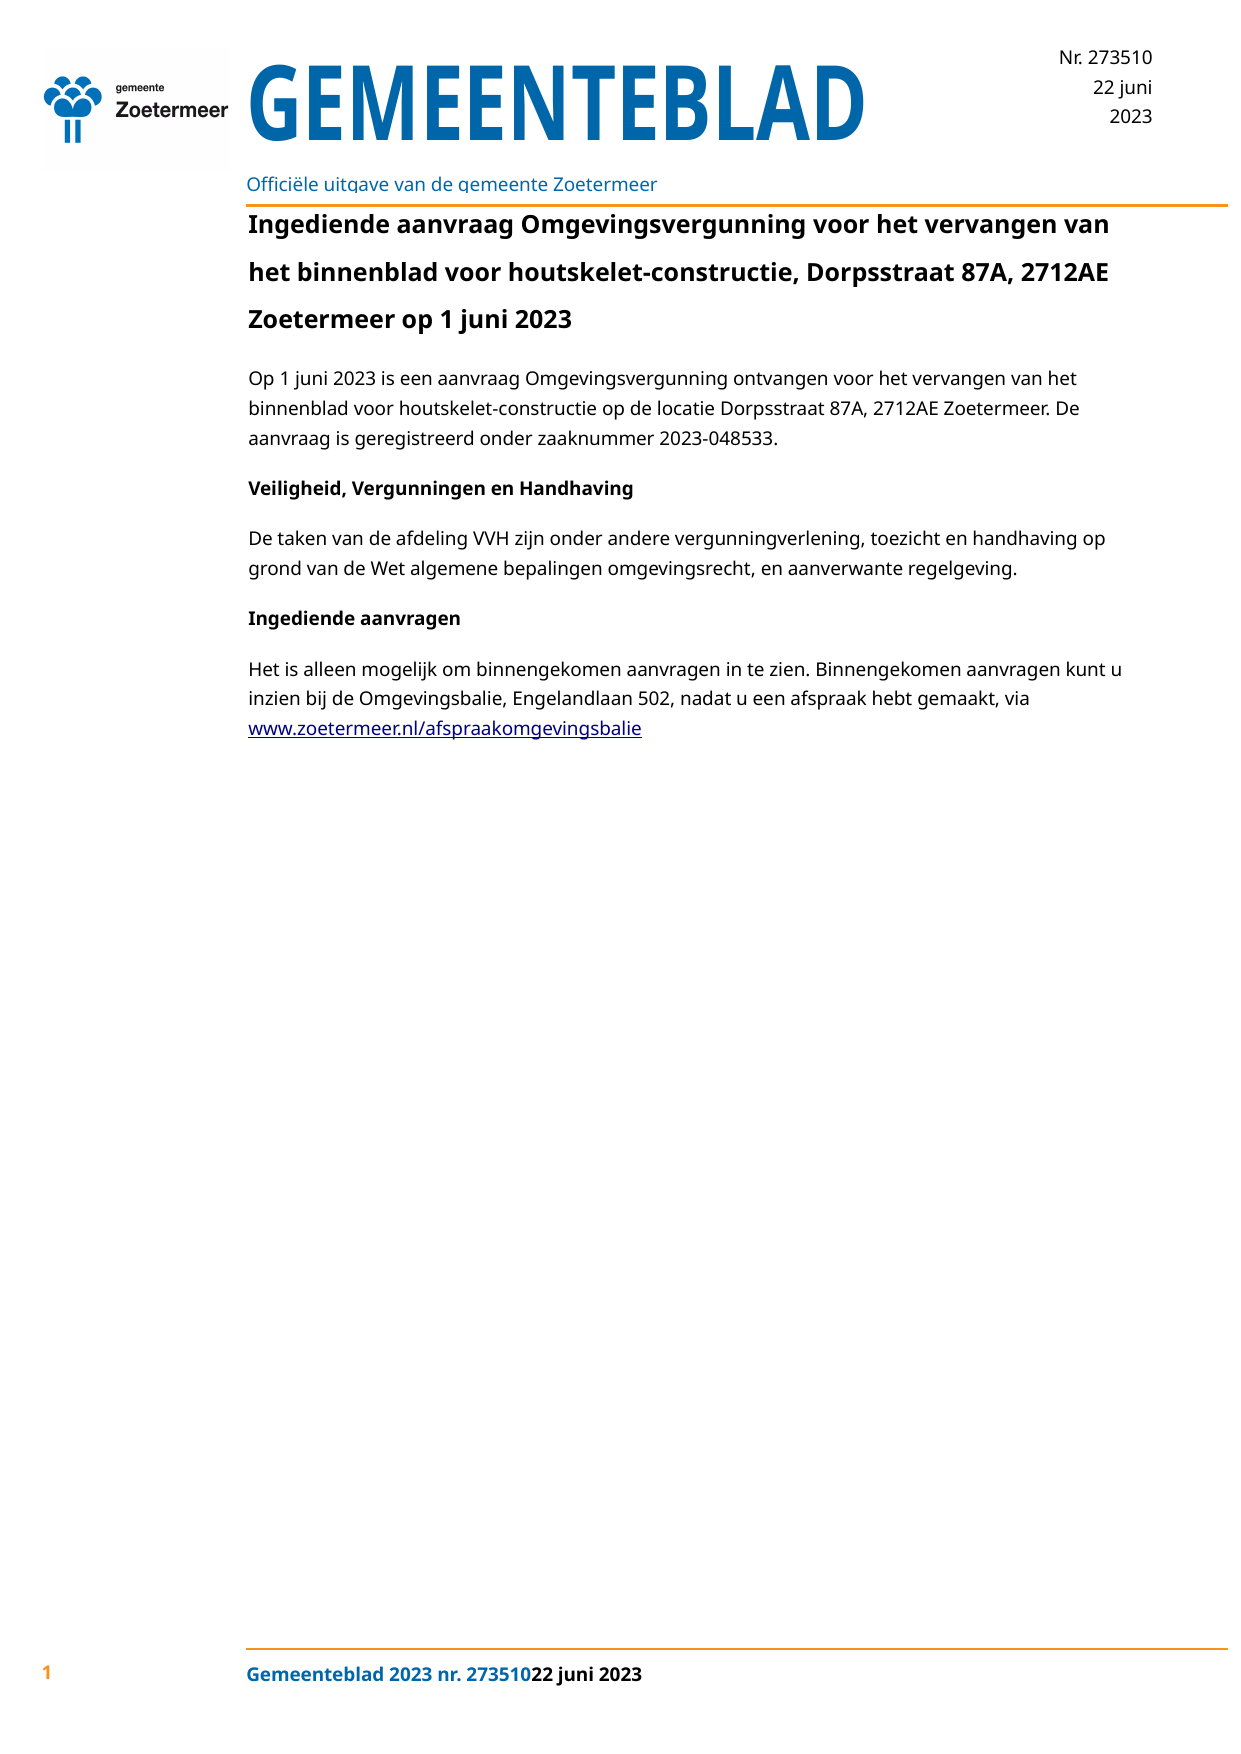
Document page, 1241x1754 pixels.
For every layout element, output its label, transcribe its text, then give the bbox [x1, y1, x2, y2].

text Het is alleen mogelijk om binnengekomen aanvragen in te zien. Binnengekomen aanvragen kunt u inzien bij de Omgevingsbalie, Engelandlaan 502, nadat u een afspraak hebt gemaakt, via www.zoetermeer.nl/afspraakomgevingsbalie [248, 656, 1152, 741]
picture [41, 47, 231, 172]
text Ingediende aanvraag Omgevingsvergunning voor het vervangen van het binnenblad voor houtskelet-constructie, Dorpsstraat 87A, 2712AE Zoetermeer op 1 juni 2023 [248, 207, 1152, 336]
text Veiligheid, Vergunningen en Handhaving [248, 475, 1152, 501]
text Ingediende aanvragen [248, 606, 1152, 631]
text Op 1 juni 2023 is een aanvraag Omgevingsvergunning ontvangen voor het vervangen van het binnenblad voor houtskelet-constructie op de locatie Dorpsstraat 87A, 2712AE Zoetermeer. De aanvraag is geregistreerd onder zaaknummer 2023-048533. [248, 366, 1152, 450]
text De taken van de afdeling VVH zijn onder andere vergunningverlening, toezicht en handhaving op grond van de Wet algemene bepalingen omgevingsrecht, en aanverwante regelgeving. [248, 526, 1152, 581]
